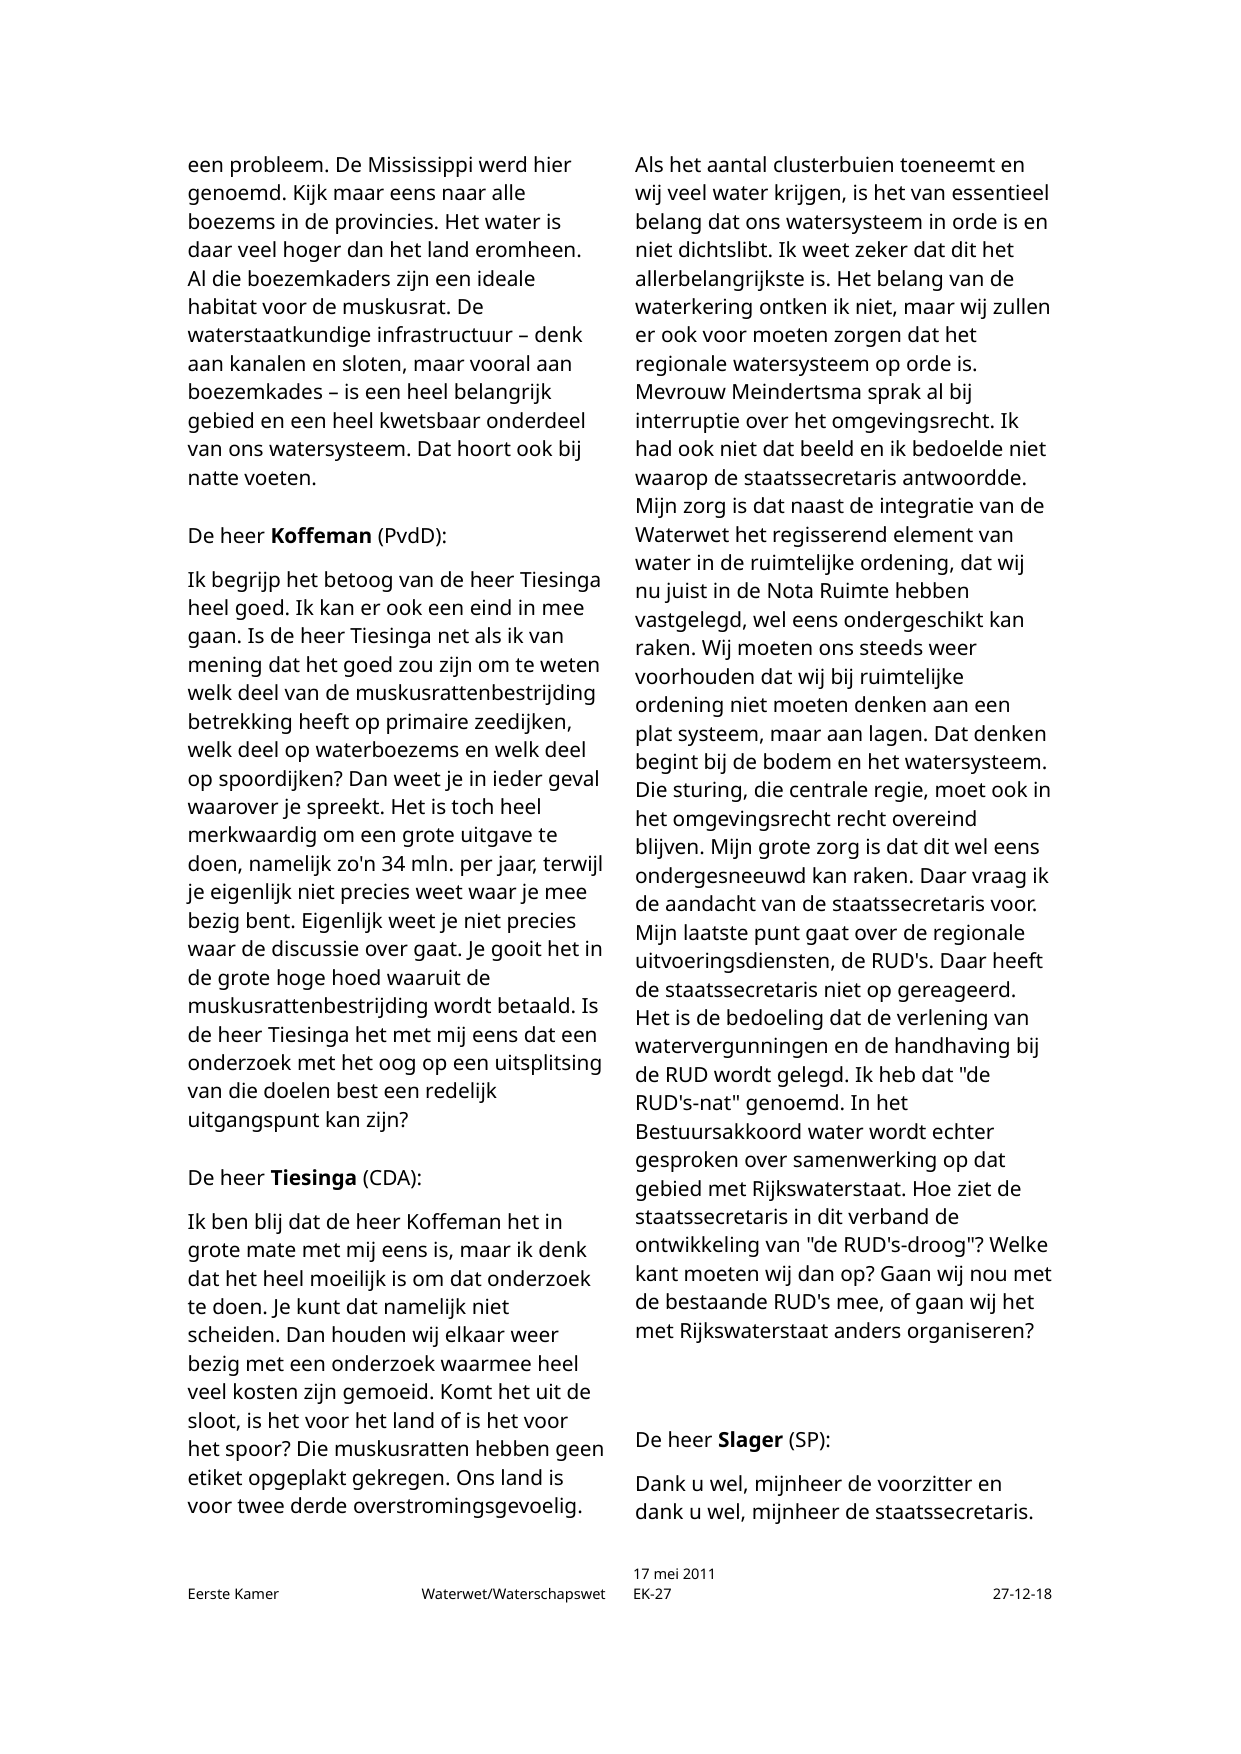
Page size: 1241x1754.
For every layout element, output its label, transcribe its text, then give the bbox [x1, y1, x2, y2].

text De heer Koffeman (PvdD): [187, 521, 605, 550]
text Ik ben blij dat de heer Koffeman het in grote mate met mij eens is, maar ik denk dat het heel moeilijk is om dat onderzoek te doen. Je kunt dat namelijk niet scheiden. Dan houden wij elkaar weer bezig met een onderzoek waarmee heel veel kosten zijn gemoeid. Komt het uit de sloot, is het voor het land of is het voor het spoor? Die muskusratten hebben geen etiket opgeplakt gekregen. Ons land is voor twee derde overstromingsgevoelig. [187, 1207, 605, 1520]
text een probleem. De Mississippi werd hier genoemd. Kijk maar eens naar alle boezems in de provincies. Het water is daar veel hoger dan het land eromheen. Al die boezemkaders zijn een ideale habitat voor de muskusrat. De waterstaatkundige infrastructuur – denk aan kanalen en sloten, maar vooral aan boezemkades – is een heel belangrijk gebied en een heel kwetsbaar onderdeel van ons watersysteem. Dat hoort ook bij natte voeten. [187, 150, 605, 491]
text Dank u wel, mijnheer de voorzitter en dank u wel, mijnheer de staatssecretaris. [635, 1469, 1053, 1526]
text Als het aantal clusterbuien toeneemt en wij veel water krijgen, is het van essentieel belang dat ons watersysteem in orde is en niet dichtslibt. Ik weet zeker dat dit het allerbelangrijkste is. Het belang van de waterkering ontken ik niet, maar wij zullen er ook voor moeten zorgen dat het regionale watersysteem op orde is. [635, 150, 1053, 377]
text  [635, 1374, 1053, 1403]
text Ik begrijp het betoog van de heer Tiesinga heel goed. Ik kan er ook een eind in mee gaan. Is de heer Tiesinga net als ik van mening dat het goed zou zijn om te weten welk deel van de muskusrattenbestrijding betrekking heeft op primaire zeedijken, welk deel op waterboezems en welk deel op spoordijken? Dan weet je in ieder geval waarover je spreekt. Het is toch heel merkwaardig om een grote uitgave te doen, namelijk zo'n 34 mln. per jaar, terwijl je eigenlijk niet precies weet waar je mee bezig bent. Eigenlijk weet je niet precies waar de discussie over gaat. Je gooit het in de grote hoge hoed waaruit de muskusrattenbestrijding wordt betaald. Is de heer Tiesinga het met mij eens dat een onderzoek met het oog op een uitsplitsing van die doelen best een redelijk uitgangspunt kan zijn? [187, 565, 605, 1133]
text De heer Slager (SP): [635, 1425, 1053, 1454]
text Mijn laatste punt gaat over de regionale uitvoeringsdiensten, de RUD's. Daar heeft de staatssecretaris niet op gereageerd. Het is de bedoeling dat de verlening van watervergunningen en de handhaving bij de RUD wordt gelegd. Ik heb dat "de RUD's-nat" genoemd. In het Bestuursakkoord water wordt echter gesproken over samenwerking op dat gebied met Rijkswaterstaat. Hoe ziet de staatssecretaris in dit verband de ontwikkeling van "de RUD's-droog"? Welke kant moeten wij dan op? Gaan wij nou met de bestaande RUD's mee, of gaan wij het met Rijkswaterstaat anders organiseren? [635, 918, 1053, 1344]
text Mevrouw Meindertsma sprak al bij interruptie over het omgevingsrecht. Ik had ook niet dat beeld en ik bedoelde niet waarop de staatssecretaris antwoordde. Mijn zorg is dat naast de integratie van de Waterwet het regisserend element van water in de ruimtelijke ordening, dat wij nu juist in de Nota Ruimte hebben vastgelegd, wel eens ondergeschikt kan raken. Wij moeten ons steeds weer voorhouden dat wij bij ruimtelijke ordening niet moeten denken aan een plat systeem, maar aan lagen. Dat denken begint bij de bodem en het watersysteem. Die sturing, die centrale regie, moet ook in het omgevingsrecht recht overeind blijven. Mijn grote zorg is dat dit wel eens ondergesneeuwd kan raken. Daar vraag ik de aandacht van de staatssecretaris voor. [635, 377, 1053, 918]
text De heer Tiesinga (CDA): [187, 1163, 605, 1192]
